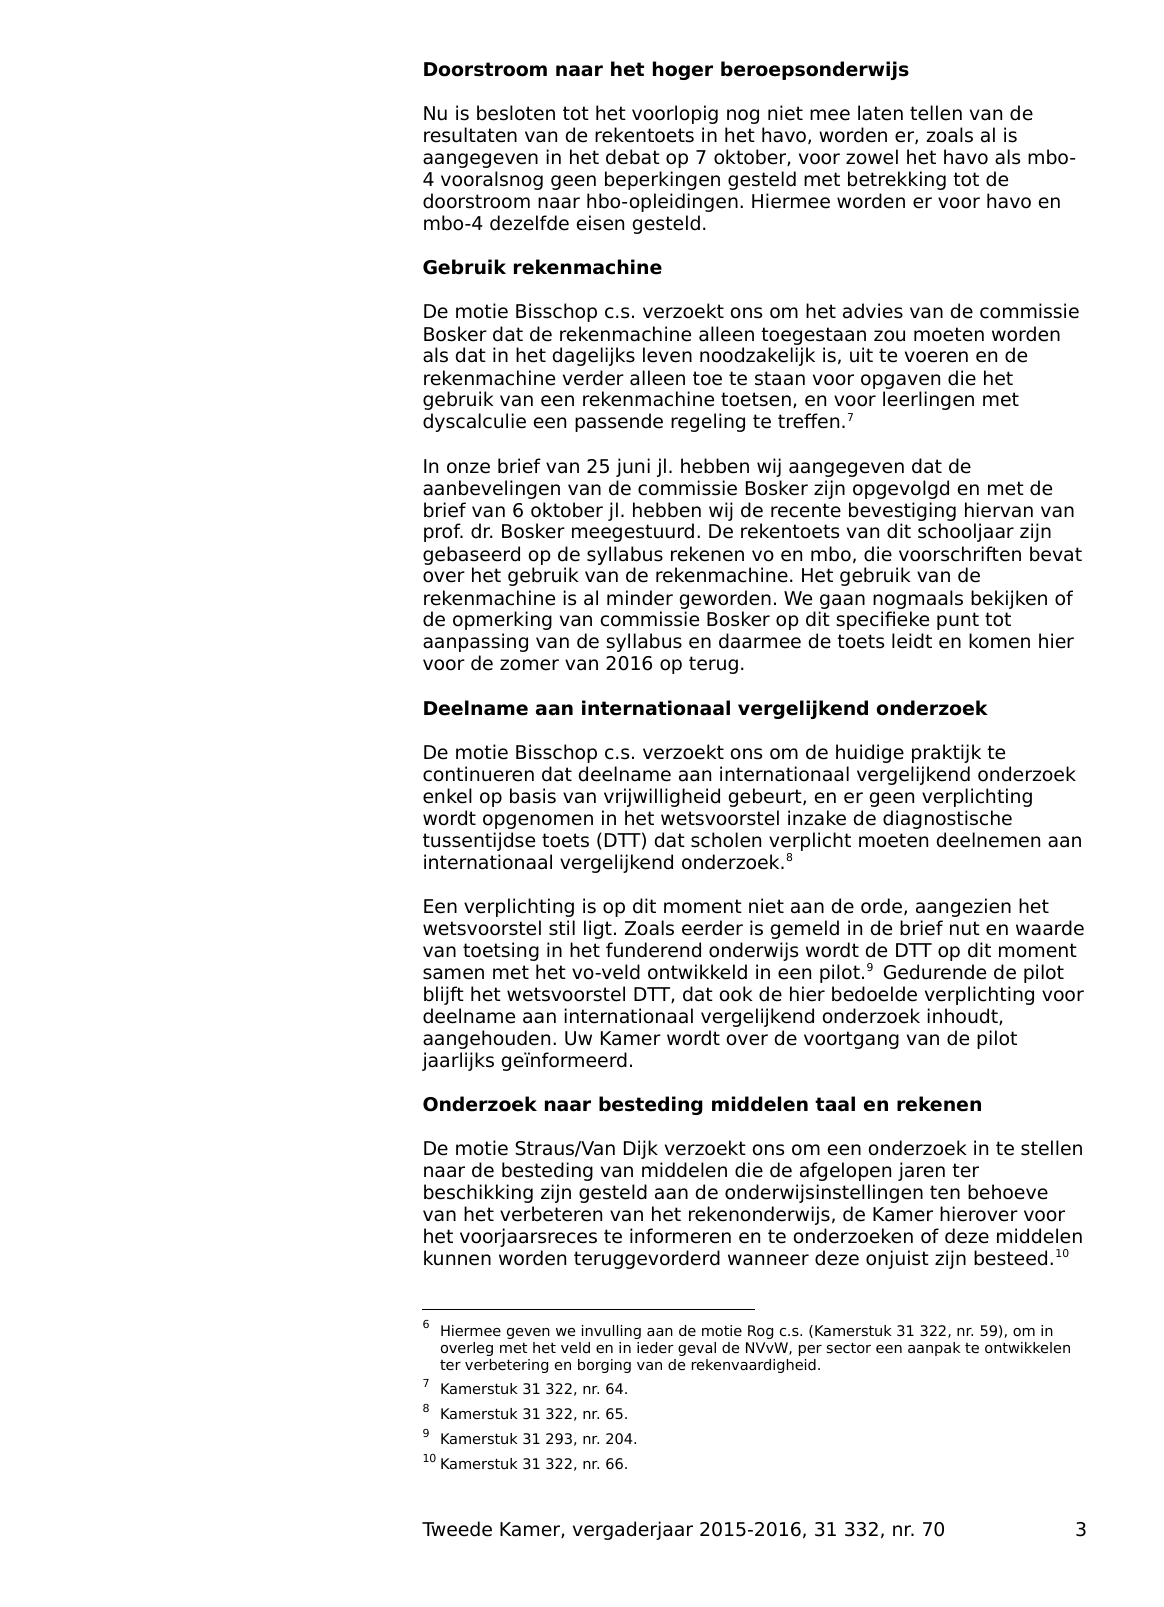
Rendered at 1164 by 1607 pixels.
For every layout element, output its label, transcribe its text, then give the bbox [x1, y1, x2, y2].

text In onze brief van 25 juni jl. hebben wij aangegeven dat de aanbevelingen van de commissie Bosker zijn opgevolgd en met de brief van 6 oktober jl. hebben wij de recente bevestiging hiervan van prof. dr. Bosker meegestuurd. De rekentoets van dit schooljaar zijn gebaseerd op de syllabus rekenen vo en mbo, die voorschriften bevat over het gebruik van de rekenmachine. Het gebruik van de rekenmachine is al minder geworden. We gaan nogmaals bekijken of de opmerking van commissie Bosker op dit specifieke punt tot aanpassing van de syllabus en daarmee de toets leidt en komen hier voor de zomer van 2016 op terug. [422, 456, 1087, 675]
text Een verplichting is op dit moment niet aan de orde, aangezien het wetsvoorstel stil ligt. Zoals eerder is gemeld in de brief nut en waarde van toetsing in het funderend onderwijs wordt de DTT op dit moment samen met het vo-veld ontwikkeld in een pilot. Gedurende de pilot blijft het wetsvoorstel DTT, dat ook de hier bedoelde verplichting voor deelname aan internationaal vergelijkend onderzoek inhoudt, aangehouden. Uw Kamer wordt over de voortgang van de pilot jaarlijks geïnformeerd. [422, 896, 1087, 1072]
text Hiermee geven we invulling aan de motie Rog c.s. (Kamerstuk 31 322, nr. 59), om in overleg met het veld en in ieder geval de NVvW, per sector een aanpak te ontwikkelen ter verbetering en borging van de rekenvaardigheid. [422, 1318, 1087, 1374]
subtitle Onderzoek naar besteding middelen taal en rekenen [422, 1094, 1087, 1116]
text Kamerstuk 31 293, nr. 204. [422, 1427, 1087, 1449]
subtitle Doorstroom naar het hoger beroepsonderwijs [422, 59, 1087, 81]
text Kamerstuk 31 322, nr. 66. [422, 1452, 1087, 1474]
text De motie Straus/Van Dijk verzoekt ons om een onderzoek in te stellen naar de besteding van middelen die de afgelopen jaren ter beschikking zijn gesteld aan de onderwijsinstellingen ten behoeve van het verbeteren van het rekenonderwijs, de Kamer hierover voor het voorjaarsreces te informeren en te onderzoeken of deze middelen kunnen worden teruggevorderd wanneer deze onjuist zijn besteed. [422, 1138, 1087, 1270]
subtitle Deelname aan internationaal vergelijkend onderzoek [422, 697, 1087, 719]
text Kamerstuk 31 322, nr. 65. [422, 1402, 1087, 1424]
subtitle Gebruik rekenmachine [422, 257, 1087, 279]
text Kamerstuk 31 322, nr. 64. [422, 1377, 1087, 1399]
text Nu is besloten tot het voorlopig nog niet mee laten tellen van de resultaten van de rekentoets in het havo, worden er, zoals al is aangegeven in het debat op 7 oktober, voor zowel het havo als mbo-4 vooralsnog geen beperkingen gesteld met betrekking tot de doorstroom naar hbo-opleidingen. Hiermee worden er voor havo en mbo-4 dezelfde eisen gesteld. [422, 103, 1087, 235]
text De motie Bisschop c.s. verzoekt ons om het advies van de commissie Bosker dat de rekenmachine alleen toegestaan zou moeten worden als dat in het dagelijks leven noodzakelijk is, uit te voeren en de rekenmachine verder alleen toe te staan voor opgaven die het gebruik van een rekenmachine toetsen, en voor leerlingen met dyscalculie een passende regeling te treffen. [422, 301, 1087, 433]
text De motie Bisschop c.s. verzoekt ons om de huidige praktijk te continueren dat deelname aan internationaal vergelijkend onderzoek enkel op basis van vrijwilligheid gebeurt, en er geen verplichting wordt opgenomen in het wetsvoorstel inzake de diagnostische tussentijdse toets (DTT) dat scholen verplicht moeten deelnemen aan internationaal vergelijkend onderzoek. [422, 742, 1087, 873]
